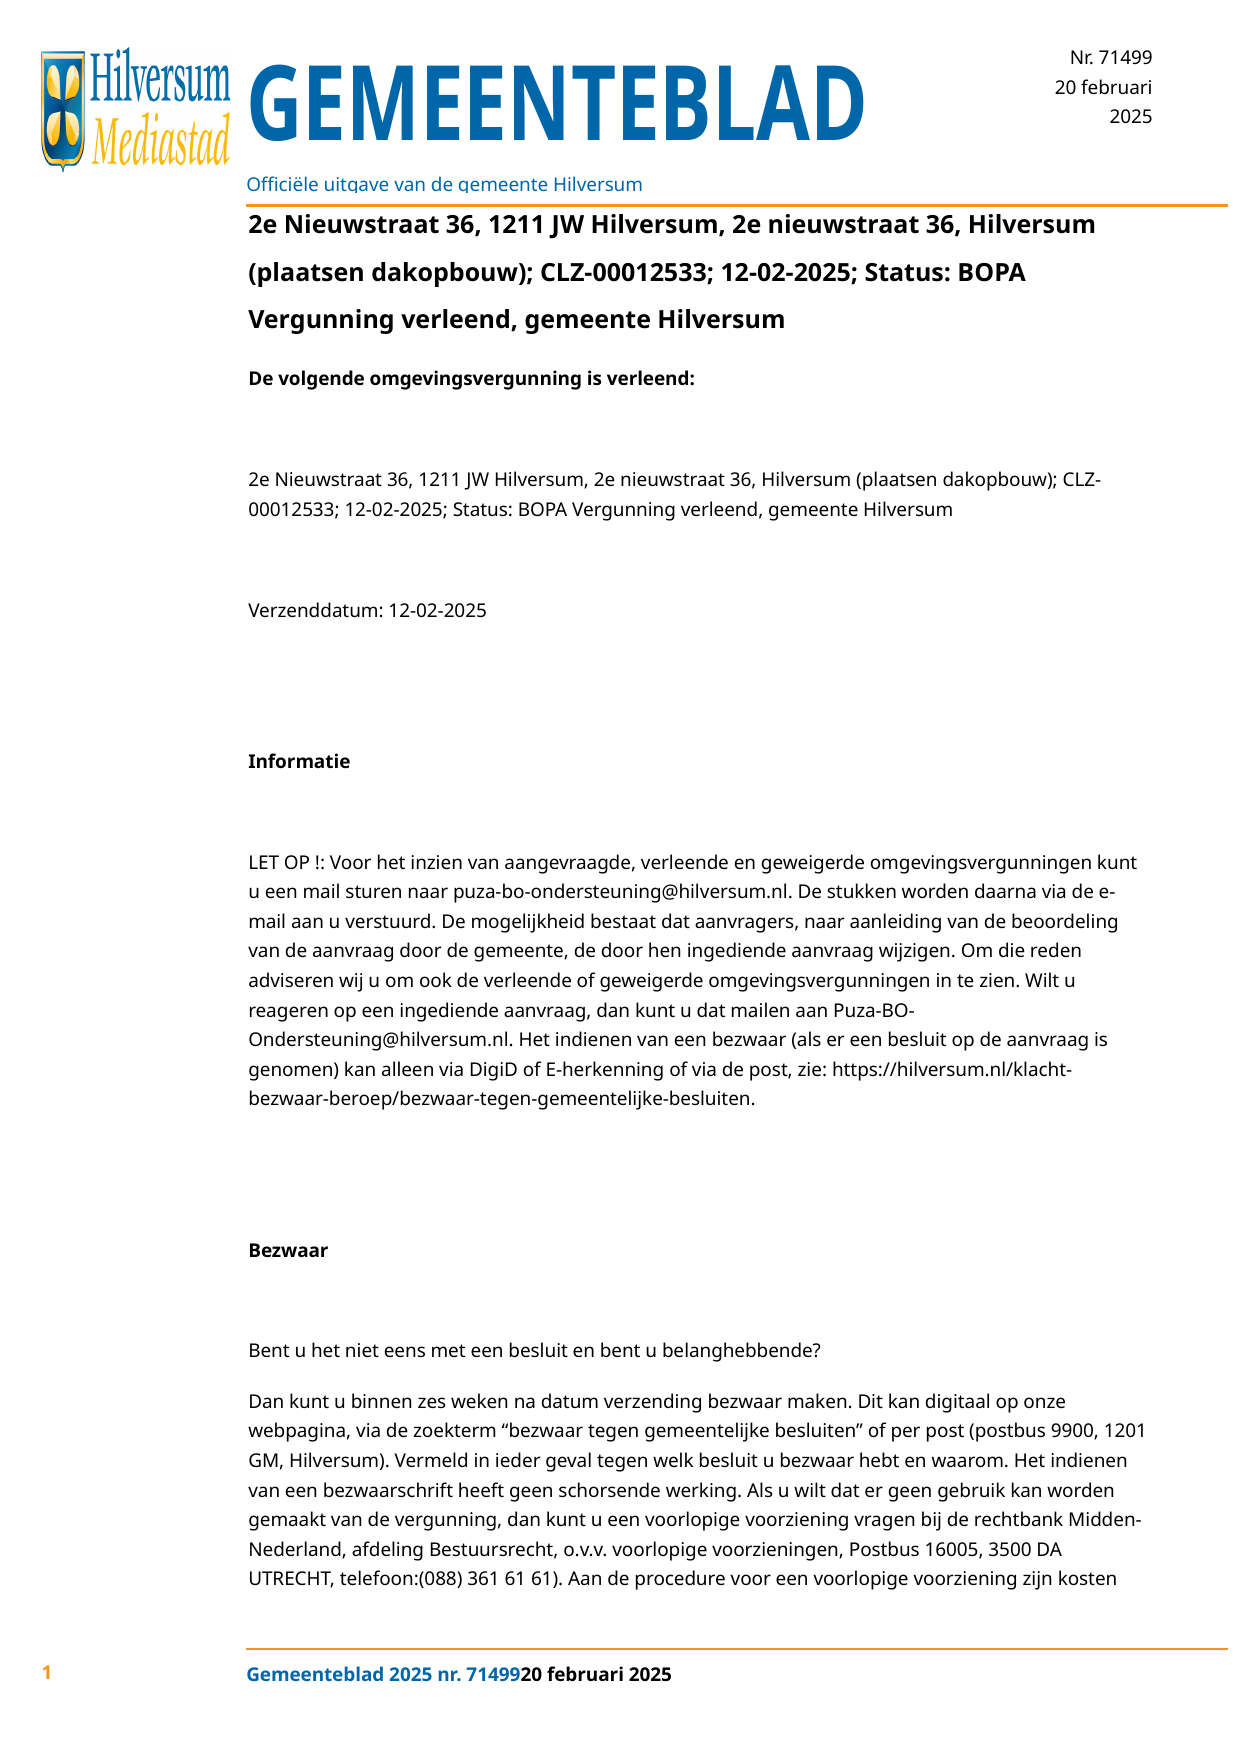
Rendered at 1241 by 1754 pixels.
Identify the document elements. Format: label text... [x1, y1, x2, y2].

text 2e Nieuwstraat 36, 1211 JW Hilversum, 2e nieuwstraat 36, Hilversum (plaatsen dakopbouw); CLZ-00012533; 12-02-2025; Status: BOPA Vergunning verleend, gemeente Hilversum [248, 466, 1152, 522]
text Bent u het niet eens met een besluit en bent u belanghebbende? [248, 1338, 1152, 1363]
text Verzenddatum: 12-02-2025 [248, 597, 1152, 622]
text Bezwaar [248, 1237, 1152, 1262]
text Dan kunt u binnen zes weken na datum verzending bezwaar maken. Dit kan digitaal op onze webpagina, via de zoekterm “bezwaar tegen gemeentelijke besluiten” of per post (postbus 9900, 1201 GM, Hilversum). Vermeld in ieder geval tegen welk besluit u bezwaar hebt en waarom. Het indienen van een bezwaarschrift heeft geen schorsende werking. Als u wilt dat er geen gebruik kan worden gemaakt van de vergunning, dan kunt u een voorlopige voorziening vragen bij de rechtbank Midden-Nederland, afdeling Bestuursrecht, o.v.v. voorlopige voorzieningen, Postbus 16005, 3500 DA UTRECHT, telefoon:(088) 361 61 61). Aan de procedure voor een voorlopige voorziening zijn kosten [248, 1388, 1152, 1591]
text 2e Nieuwstraat 36, 1211 JW Hilversum, 2e nieuwstraat 36, Hilversum (plaatsen dakopbouw); CLZ-00012533; 12-02-2025; Status: BOPA Vergunning verleend, gemeente Hilversum [248, 207, 1152, 336]
text Informatie [248, 748, 1152, 774]
picture [41, 47, 231, 172]
text LET OP !: Voor het inzien van aangevraagde, verleende en geweigerde omgevingsvergunningen kunt u een mail sturen naar puza-bo-ondersteuning@hilversum.nl. De stukken worden daarna via de e-mail aan u verstuurd. De mogelijkheid bestaat dat aanvragers, naar aanleiding van de beoordeling van de aanvraag door de gemeente, de door hen ingediende aanvraag wijzigen. Om die reden adviseren wij u om ook de verleende of geweigerde omgevingsvergunningen in te zien. Wilt u reageren op een ingediende aanvraag, dan kunt u dat mailen aan Puza-BO-Ondersteuning@hilversum.nl. Het indienen van een bezwaar (als er een besluit op de aanvraag is genomen) kan alleen via DigiD of E-herkenning of via de post, zie: https://hilversum.nl/klacht-bezwaar-beroep/bezwaar-tegen-gemeentelijke-besluiten. [248, 849, 1152, 1111]
text De volgende omgevingsvergunning is verleend: [248, 366, 1152, 391]
